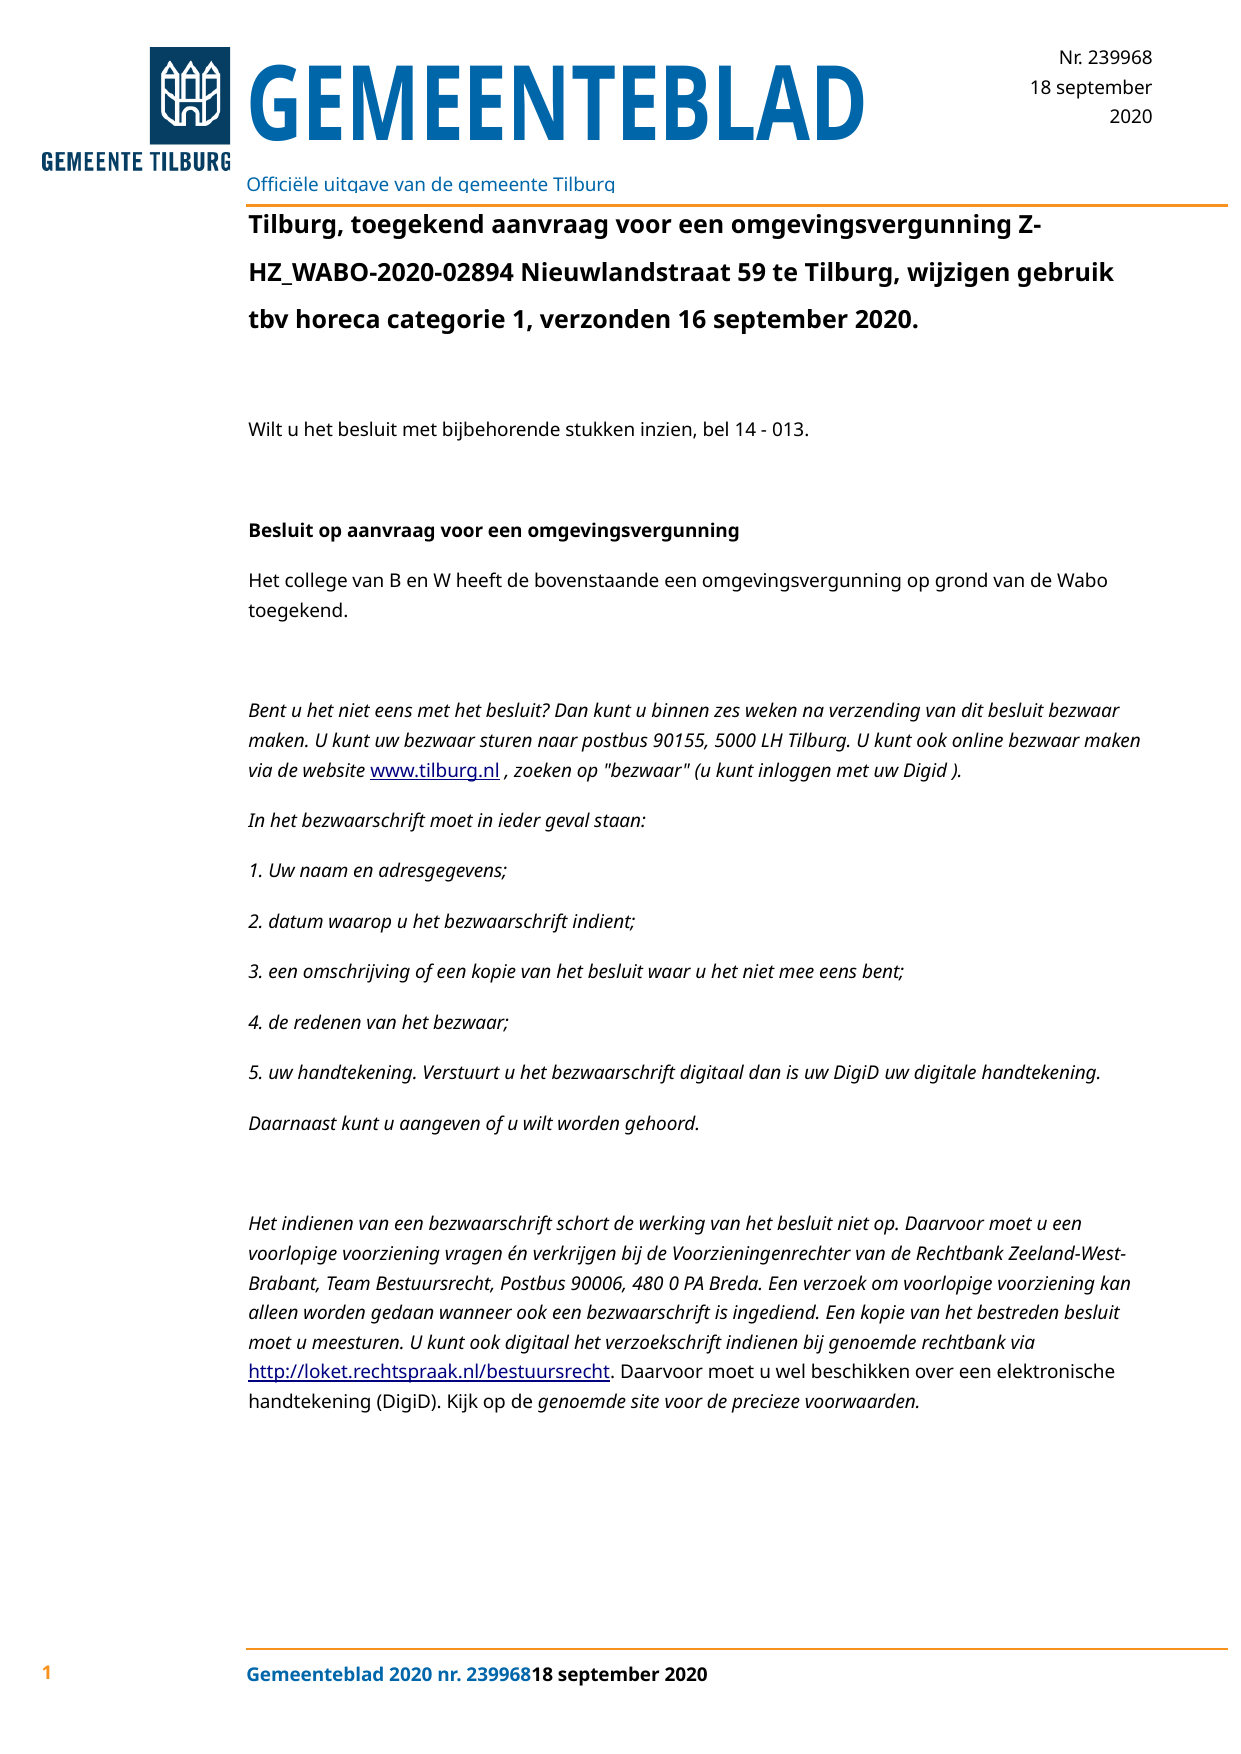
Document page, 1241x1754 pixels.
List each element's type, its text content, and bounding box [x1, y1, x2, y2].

text Besluit op aanvraag voor een omgevingsvergunning [248, 517, 1152, 542]
text 2. datum waarop u het bezwaarschrift indient; [248, 908, 1152, 934]
text Bent u het niet eens met het besluit? Dan kunt u binnen zes weken na verzending van dit besluit bezwaar maken. U kunt uw bezwaar sturen naar postbus 90155, 5000 LH Tilburg. U kunt ook online bezwaar maken via de website www.tilburg.nl , zoeken op "bezwaar" (u kunt inloggen met uw Digid ). [248, 698, 1152, 782]
picture [41, 47, 231, 172]
text In het bezwaarschrift moet in ieder geval staan: [248, 807, 1152, 833]
text Het indienen van een bezwaarschrift schort de werking van het besluit niet op. Daarvoor moet u een voorlopige voorziening vragen én verkrijgen bij de Voorzieningenrechter van de Rechtbank Zeeland-West-Brabant, Team Bestuursrecht, Postbus 90006, 480 0 PA Breda. Een verzoek om voorlopige voorziening kan alleen worden gedaan wanneer ook een bezwaarschrift is ingediend. Een kopie van het bestreden besluit moet u meesturen. U kunt ook digitaal het verzoekschrift indienen bij genoemde rechtbank via http://loket.rechtspraak.nl/bestuursrecht. Daarvoor moet u wel beschikken over een elektronische handtekening (DigiD). Kijk op de genoemde site voor de precieze voorwaarden. [248, 1211, 1152, 1414]
text Daarnaast kunt u aangeven of u wilt worden gehoord. [248, 1110, 1152, 1135]
text Wilt u het besluit met bijbehorende stukken inzien, bel 14 - 013. [248, 416, 1152, 442]
text 1. Uw naam en adresgegevens; [248, 858, 1152, 883]
text 4. de redenen van het bezwaar; [248, 1009, 1152, 1034]
text 3. een omschrijving of een kopie van het besluit waar u het niet mee eens bent; [248, 958, 1152, 984]
text Het college van B en W heeft de bovenstaande een omgevingsvergunning op grond van de Wabo toegekend. [248, 567, 1152, 622]
text 5. uw handtekening. Verstuurt u het bezwaarschrift digitaal dan is uw DigiD uw digitale handtekening. [248, 1059, 1152, 1085]
text Tilburg, toegekend aanvraag voor een omgevingsvergunning Z-HZ_WABO-2020-02894 Nieuwlandstraat 59 te Tilburg, wijzigen gebruik tbv horeca categorie 1, verzonden 16 september 2020. [248, 207, 1152, 336]
